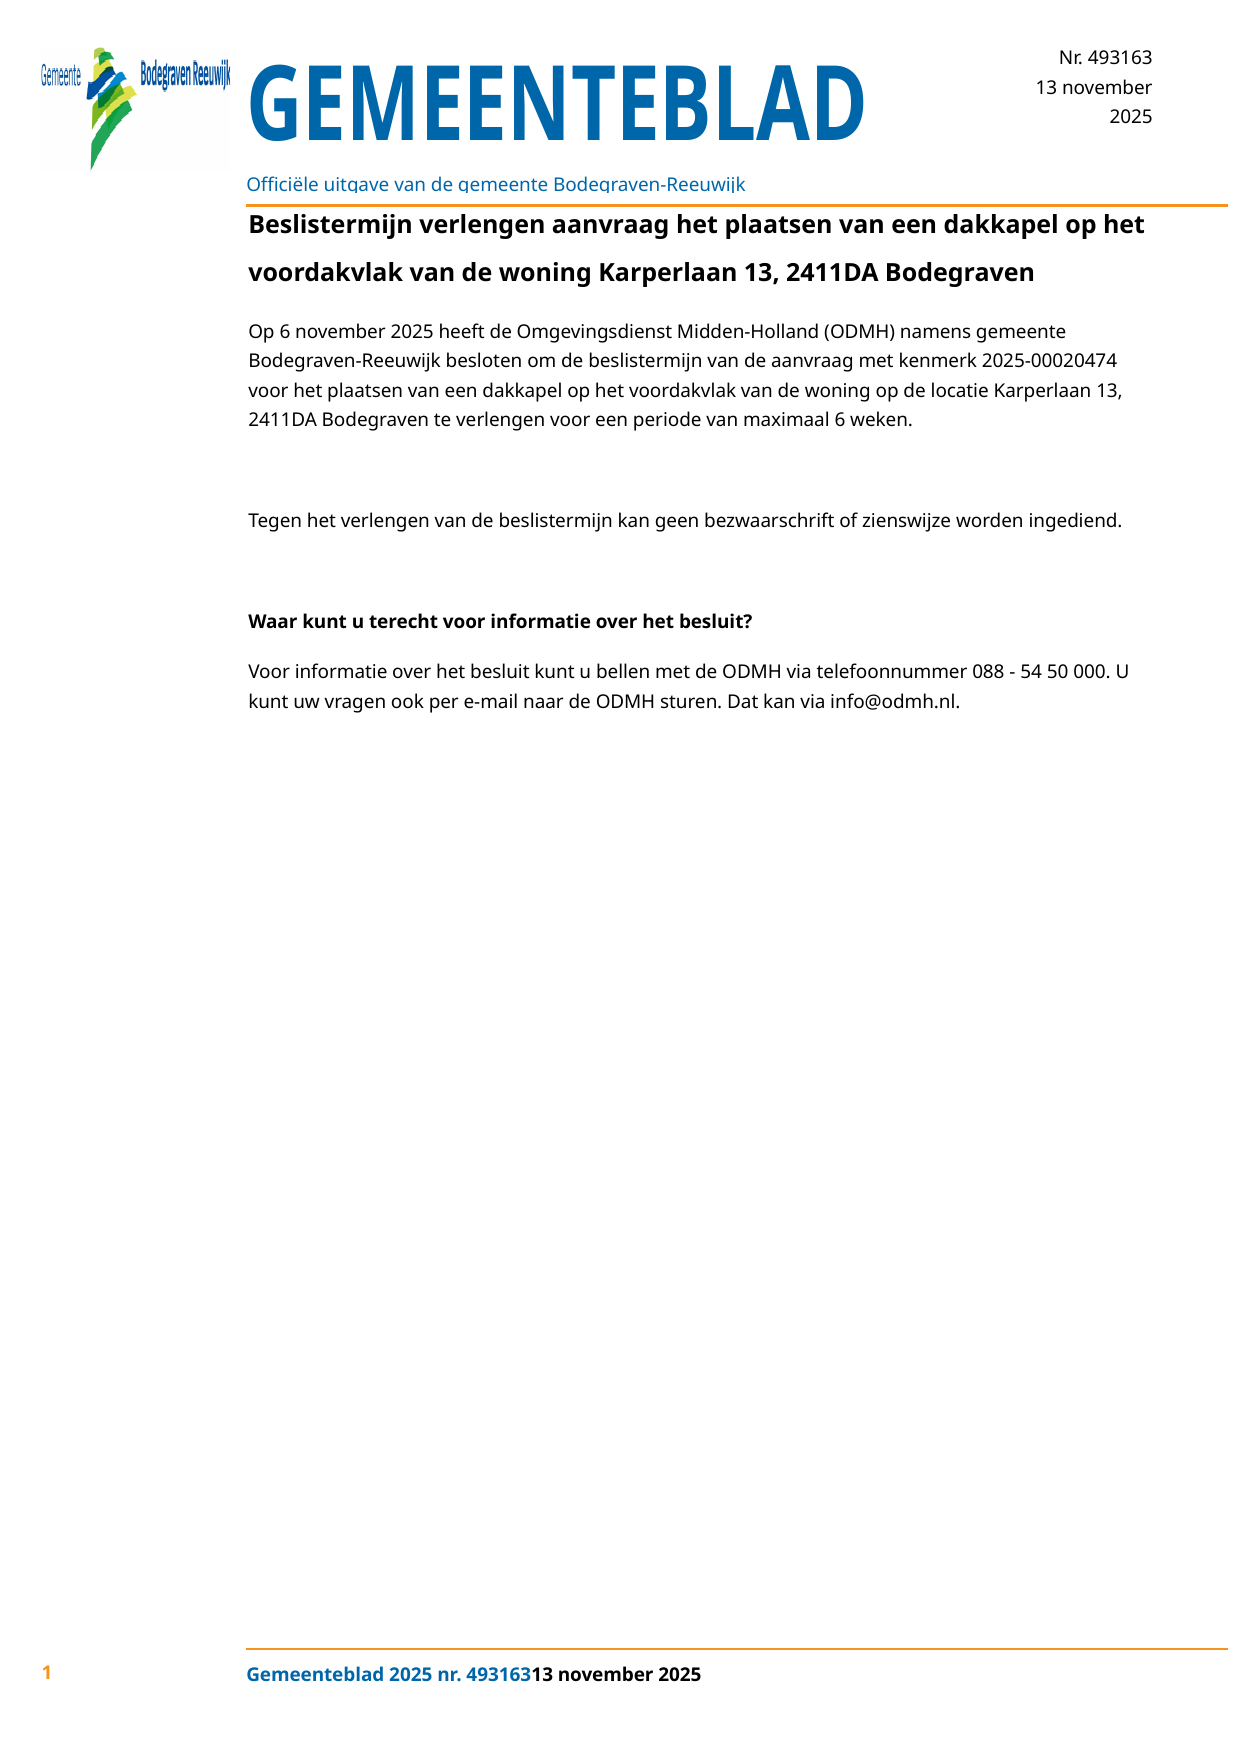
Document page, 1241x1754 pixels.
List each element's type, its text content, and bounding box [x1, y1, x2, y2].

text Tegen het verlengen van de beslistermijn kan geen bezwaarschrift of zienswijze worden ingediend. [248, 507, 1152, 533]
text Voor informatie over het besluit kunt u bellen met de ODMH via telefoonnummer 088 - 54 50 000. U kunt uw vragen ook per e-mail naar de ODMH sturen. Dat kan via info@odmh.nl. [248, 659, 1152, 714]
text Waar kunt u terecht voor informatie over het besluit? [248, 608, 1152, 634]
text Op 6 november 2025 heeft de Omgevingsdienst Midden-Holland (ODMH) namens gemeente Bodegraven-Reeuwijk besloten om de beslistermijn van de aanvraag met kenmerk 2025-00020474 voor het plaatsen van een dakkapel op het voordakvlak van de woning op de locatie Karperlaan 13, 2411DA Bodegraven te verlengen voor een periode van maximaal 6 weken. [248, 318, 1152, 432]
picture [41, 47, 231, 172]
text Beslistermijn verlengen aanvraag het plaatsen van een dakkapel op het voordakvlak van de woning Karperlaan 13, 2411DA Bodegraven [248, 207, 1152, 288]
